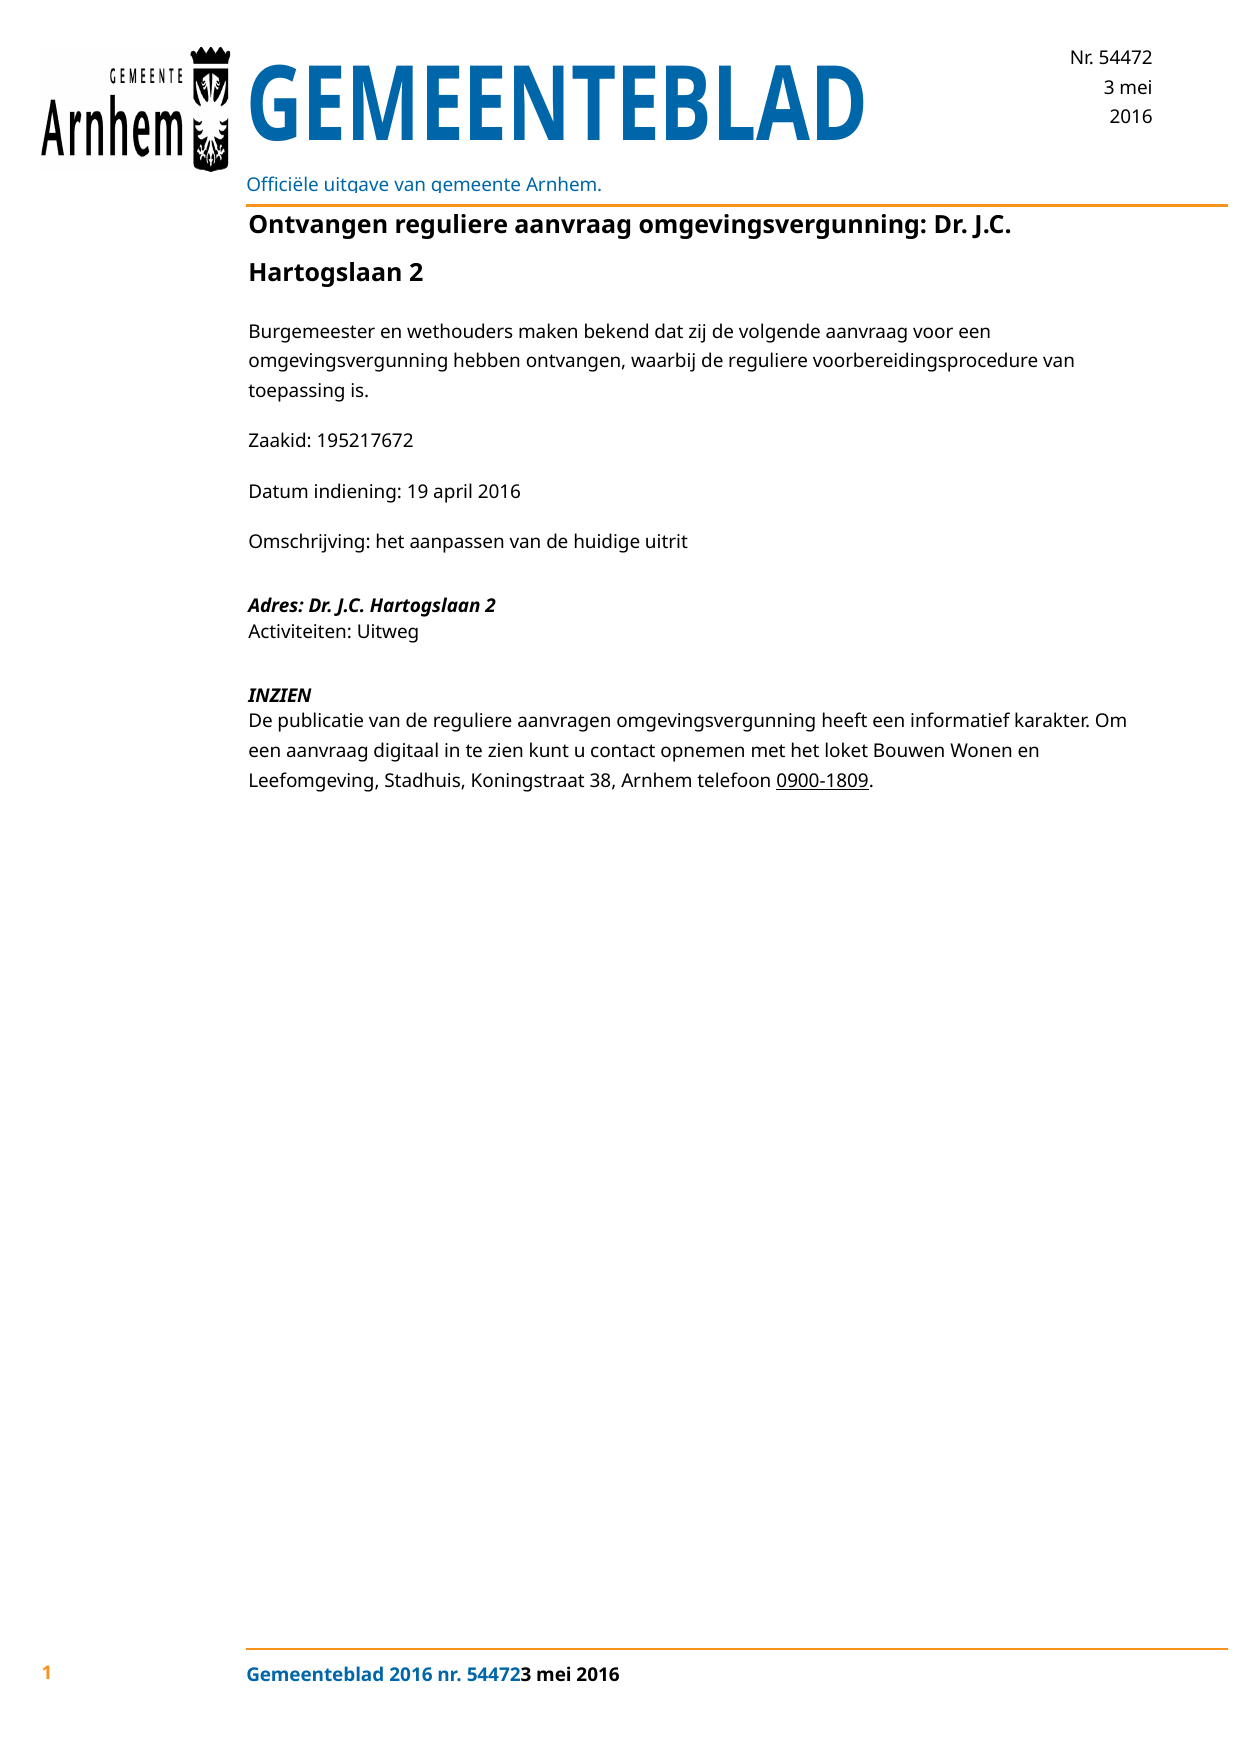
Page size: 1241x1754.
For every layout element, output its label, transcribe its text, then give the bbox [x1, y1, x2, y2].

text Omschrijving: het aanpassen van de huidige uitrit [248, 528, 1152, 554]
text Adres: Dr. J.C. Hartogslaan 2 [248, 592, 1152, 618]
text De publicatie van de reguliere aanvragen omgevingsvergunning heeft een informatief karakter. Om een aanvraag digitaal in te zien kunt u contact opnemen met het loket Bouwen Wonen en Leefomgeving, Stadhuis, Koningstraat 38, Arnhem telefoon 0900-1809. [248, 708, 1152, 793]
text Ontvangen reguliere aanvraag omgevingsvergunning: Dr. J.C. Hartogslaan 2 [248, 207, 1152, 288]
text INZIEN [248, 682, 1152, 708]
text Activiteiten: Uitweg [248, 618, 1152, 644]
text Zaakid: 195217672 [248, 427, 1152, 453]
text Burgemeester en wethouders maken bekend dat zij de volgende aanvraag voor een omgevingsvergunning hebben ontvangen, waarbij de reguliere voorbereidingsprocedure van toepassing is. [248, 318, 1152, 403]
text Datum indiening: 19 april 2016 [248, 478, 1152, 504]
picture [41, 47, 231, 172]
